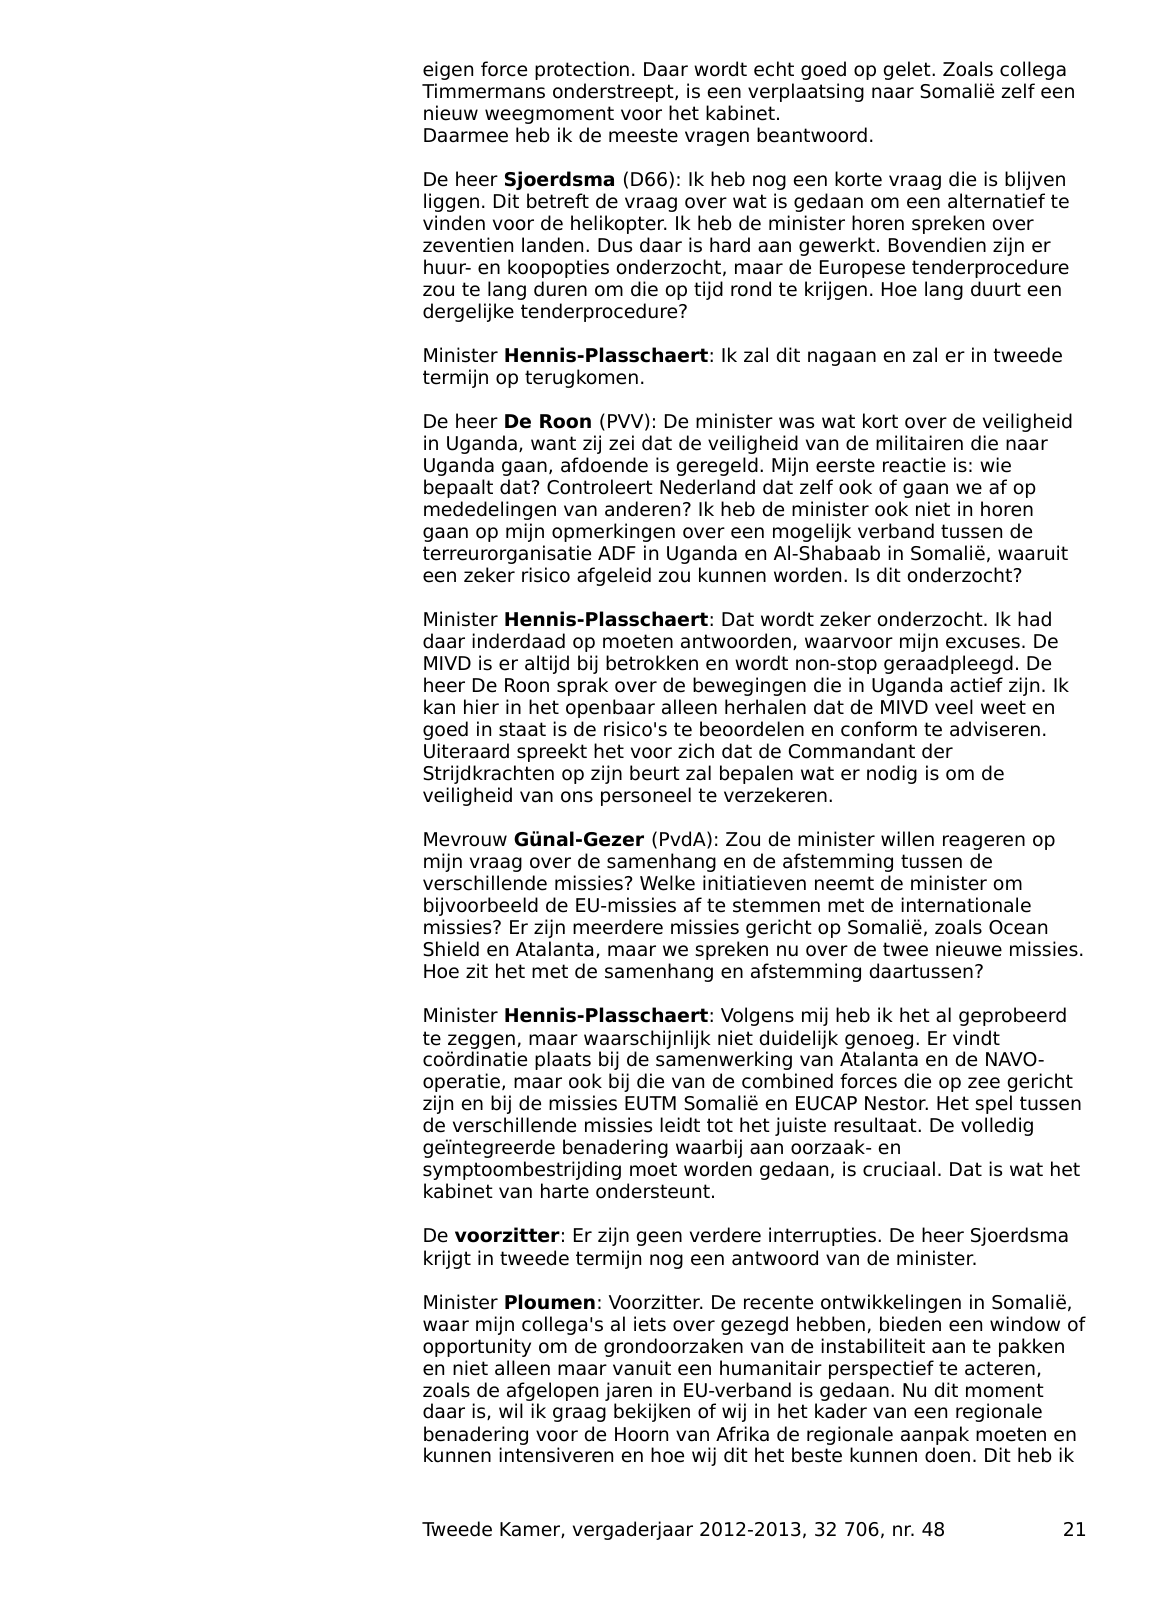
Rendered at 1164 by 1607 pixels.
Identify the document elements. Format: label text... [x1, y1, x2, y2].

text Daarmee heb ik de meeste vragen beantwoord. [422, 125, 1087, 147]
text De voorzitter: Er zijn geen verdere interrupties. De heer Sjoerdsma krijgt in tweede termijn nog een antwoord van de minister. [422, 1225, 1087, 1269]
text Mevrouw Günal-Gezer (PvdA): Zou de minister willen reageren op mijn vraag over de samenhang en de afstemming tussen de verschillende missies? Welke initiatieven neemt de minister om bijvoorbeeld de EU-missies af te stemmen met de internationale missies? Er zijn meerdere missies gericht op Somalië, zoals Ocean Shield en Atalanta, maar we spreken nu over de twee nieuwe missies. Hoe zit het met de samenhang en afstemming daartussen? [422, 829, 1087, 983]
text eigen force protection. Daar wordt echt goed op gelet. Zoals collega Timmermans onderstreept, is een verplaatsing naar Somalië zelf een nieuw weegmoment voor het kabinet. [422, 59, 1087, 125]
text Minister Ploumen: Voorzitter. De recente ontwikkelingen in Somalië, waar mijn collega's al iets over gezegd hebben, bieden een window of opportunity om de grondoorzaken van de instabiliteit aan te pakken en niet alleen maar vanuit een humanitair perspectief te acteren, zoals de afgelopen jaren in EU-verband is gedaan. Nu dit moment daar is, wil ik graag bekijken of wij in het kader van een regionale benadering voor de Hoorn van Afrika de regionale aanpak moeten en kunnen intensiveren en hoe wij dit het beste kunnen doen. Dit heb ik [422, 1292, 1087, 1467]
text Minister Hennis-Plasschaert: Ik zal dit nagaan en zal er in tweede termijn op terugkomen. [422, 345, 1087, 389]
text De heer Sjoerdsma (D66): Ik heb nog een korte vraag die is blijven liggen. Dit betreft de vraag over wat is gedaan om een alternatief te vinden voor de helikopter. Ik heb de minister horen spreken over zeventien landen. Dus daar is hard aan gewerkt. Bovendien zijn er huur- en koopopties onderzocht, maar de Europese tenderprocedure zou te lang duren om die op tijd rond te krijgen. Hoe lang duurt een dergelijke tenderprocedure? [422, 169, 1087, 323]
text Minister Hennis-Plasschaert: Volgens mij heb ik het al geprobeerd te zeggen, maar waarschijnlijk niet duidelijk genoeg. Er vindt coördinatie plaats bij de samenwerking van Atalanta en de NAVO-operatie, maar ook bij die van de combined forces die op zee gericht zijn en bij de missies EUTM Somalië en EUCAP Nestor. Het spel tussen de verschillende missies leidt tot het juiste resultaat. De volledig geïntegreerde benadering waarbij aan oorzaak- en symptoombestrijding moet worden gedaan, is cruciaal. Dat is wat het kabinet van harte ondersteunt. [422, 1005, 1087, 1203]
text De heer De Roon (PVV): De minister was wat kort over de veiligheid in Uganda, want zij zei dat de veiligheid van de militairen die naar Uganda gaan, afdoende is geregeld. Mijn eerste reactie is: wie bepaalt dat? Controleert Nederland dat zelf ook of gaan we af op mededelingen van anderen? Ik heb de minister ook niet in horen gaan op mijn opmerkingen over een mogelijk verband tussen de terreurorganisatie ADF in Uganda en Al-Shabaab in Somalië, waaruit een zeker risico afgeleid zou kunnen worden. Is dit onderzocht? [422, 411, 1087, 587]
text Minister Hennis-Plasschaert: Dat wordt zeker onderzocht. Ik had daar inderdaad op moeten antwoorden, waarvoor mijn excuses. De MIVD is er altijd bij betrokken en wordt non-stop geraadpleegd. De heer De Roon sprak over de bewegingen die in Uganda actief zijn. Ik kan hier in het openbaar alleen herhalen dat de MIVD veel weet en goed in staat is de risico's te beoordelen en conform te adviseren. Uiteraard spreekt het voor zich dat de Commandant der Strijdkrachten op zijn beurt zal bepalen wat er nodig is om de veiligheid van ons personeel te verzekeren. [422, 609, 1087, 807]
